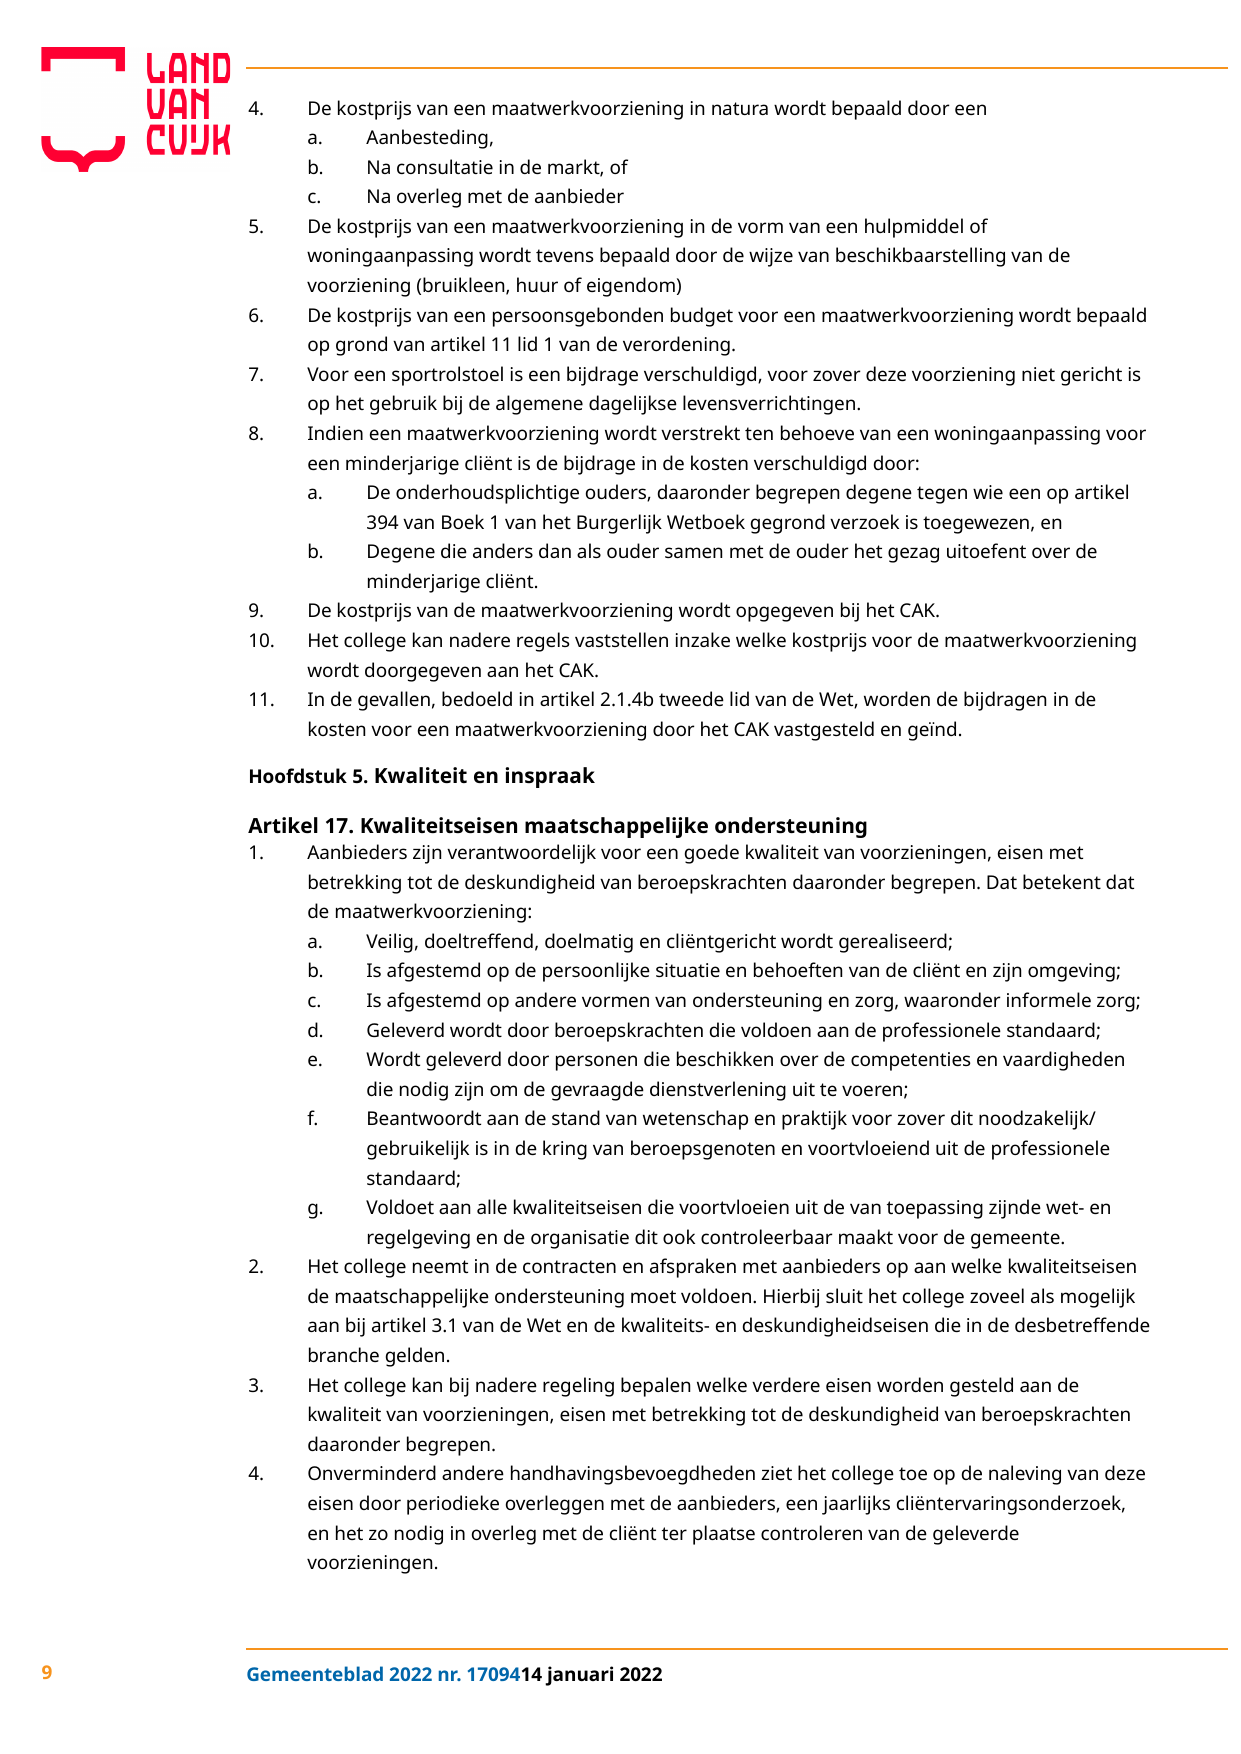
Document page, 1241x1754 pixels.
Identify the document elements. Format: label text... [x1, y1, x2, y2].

list Degene die anders dan als ouder samen met de ouder het gezag uitoefent over de minderjarige cliënt. [307, 538, 1152, 594]
list Wordt geleverd door personen die beschikken over de competenties en vaardigheden die nodig zijn om de gevraagde dienstverlening uit te voeren; [307, 1046, 1152, 1102]
list Voor een sportrolstoel is een bijdrage verschuldigd, voor zover deze voorziening niet gericht is op het gebruik bij de algemene dagelijkse levensverrichtingen. [248, 361, 1152, 416]
list Het college neemt in de contracten en afspraken met aanbieders op aan welke kwaliteitseisen de maatschappelijke ondersteuning moet voldoen. Hierbij sluit het college zoveel als mogelijk aan bij artikel 3.1 van de Wet en de kwaliteits- en deskundigheidseisen die in de desbetreffende branche gelden. [248, 1253, 1152, 1368]
list In de gevallen, bedoeld in artikel 2.1.4b tweede lid van de Wet, worden de bijdragen in de kosten voor een maatwerkvoorziening door het CAK vastgesteld en geïnd. [248, 686, 1152, 742]
list Aanbesteding, [307, 124, 1152, 150]
list Beantwoordt aan de stand van wetenschap en praktijk voor zover dit noodzakelijk/ gebruikelijk is in de kring van beroepsgenoten en voortvloeiend uit de professionele standaard; [307, 1106, 1152, 1191]
list Onverminderd andere handhavingsbevoegdheden ziet het college toe op de naleving van deze eisen door periodieke overleggen met de aanbieders, een jaarlijks cliëntervaringsonderzoek, en het zo nodig in overleg met de cliënt ter plaatse controleren van de geleverde voorzieningen. [248, 1461, 1152, 1575]
list Voldoet aan alle kwaliteitseisen die voortvloeien uit de van toepassing zijnde wet- en regelgeving en de organisatie dit ook controleerbaar maakt voor de gemeente. [307, 1194, 1152, 1250]
list De kostprijs van de maatwerkvoorziening wordt opgegeven bij het CAK. [248, 598, 1152, 623]
picture [41, 47, 231, 172]
list Indien een maatwerkvoorziening wordt verstrekt ten behoeve van een woningaanpassing voor een minderjarige cliënt is de bijdrage in de kosten verschuldigd door: [248, 420, 1152, 476]
list Is afgestemd op andere vormen van ondersteuning en zorg, waaronder informele zorg; [307, 987, 1152, 1013]
list Is afgestemd op de persoonlijke situatie en behoeften van de cliënt en zijn omgeving; [307, 958, 1152, 983]
list Aanbieders zijn verantwoordelijk voor een goede kwaliteit van voorzieningen, eisen met betrekking tot de deskundigheid van beroepskrachten daaronder begrepen. Dat betekent dat de maatwerkvoorziening: [248, 839, 1152, 924]
list De onderhoudsplichtige ouders, daaronder begrepen degene tegen wie een op artikel 394 van Boek 1 van het Burgerlijk Wetboek gegrond verzoek is toegewezen, en [307, 479, 1152, 535]
list Het college kan bij nadere regeling bepalen welke verdere eisen worden gesteld aan de kwaliteit van voorzieningen, eisen met betrekking tot de deskundigheid van beroepskrachten daaronder begrepen. [248, 1372, 1152, 1457]
text Hoofdstuk 5. Kwaliteit en inspraak [248, 762, 1152, 790]
list De kostprijs van een maatwerkvoorziening in de vorm van een hulpmiddel of woningaanpassing wordt tevens bepaald door de wijze van beschikbaarstelling van de voorziening (bruikleen, huur of eigendom) [248, 213, 1152, 298]
list De kostprijs van een maatwerkvoorziening in natura wordt bepaald door een [248, 95, 1152, 121]
text Artikel 17. Kwaliteitseisen maatschappelijke ondersteuning [248, 811, 1152, 839]
list Geleverd wordt door beroepskrachten die voldoen aan de professionele standaard; [307, 1017, 1152, 1043]
list Na overleg met de aanbieder [307, 183, 1152, 209]
list De kostprijs van een persoonsgebonden budget voor een maatwerkvoorziening wordt bepaald op grond van artikel 11 lid 1 van de verordening. [248, 302, 1152, 357]
list Het college kan nadere regels vaststellen inzake welke kostprijs voor de maatwerkvoorziening wordt doorgegeven aan het CAK. [248, 627, 1152, 683]
list Na consultatie in de markt, of [307, 154, 1152, 180]
list Veilig, doeltreffend, doelmatig en cliëntgericht wordt gerealiseerd; [307, 928, 1152, 954]
